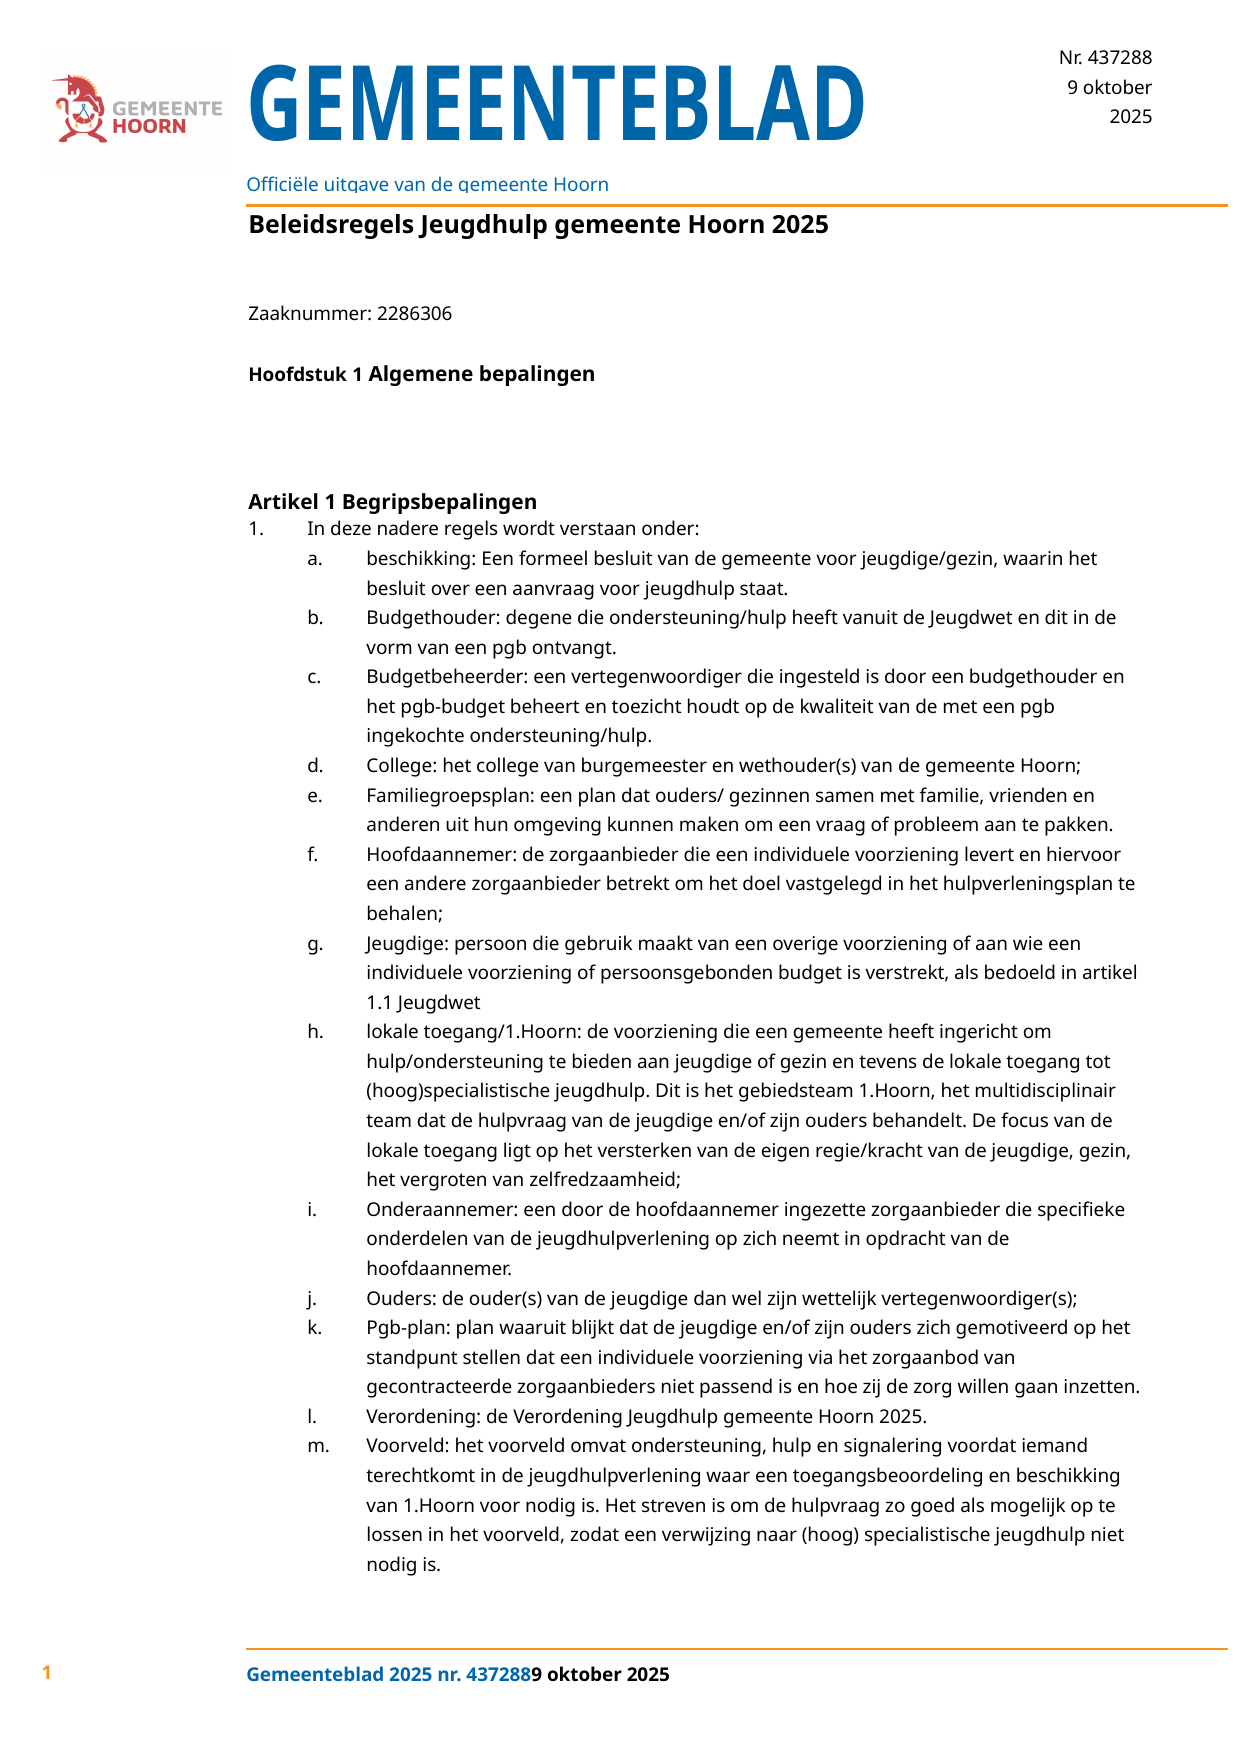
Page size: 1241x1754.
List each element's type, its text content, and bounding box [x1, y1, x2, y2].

list Budgetbeheerder: een vertegenwoordiger die ingesteld is door een budgethouder en het pgb-budget beheert en toezicht houdt op de kwaliteit van de met een pgb ingekochte ondersteuning/hulp. [307, 663, 1152, 748]
list Jeugdige: persoon die gebruik maakt van een overige voorziening of aan wie een individuele voorziening of persoonsgebonden budget is verstrekt, als bedoeld in artikel 1.1 Jeugdwet [307, 930, 1152, 1015]
text Zaaknummer: 2286306 [248, 300, 1152, 326]
list Pgb-plan: plan waaruit blijkt dat de jeugdige en/of zijn ouders zich gemotiveerd op het standpunt stellen dat een individuele voorziening via het zorgaanbod van gecontracteerde zorgaanbieders niet passend is en hoe zij de zorg willen gaan inzetten. [307, 1314, 1152, 1399]
text Beleidsregels Jeugdhulp gemeente Hoorn 2025 [248, 207, 1152, 241]
list College: het college van burgemeester en wethouder(s) van de gemeente Hoorn; [307, 752, 1152, 778]
text Hoofdstuk 1 Algemene bepalingen [248, 359, 1152, 387]
list Voorveld: het voorveld omvat ondersteuning, hulp en signalering voordat iemand terechtkomt in de jeugdhulpverlening waar een toegangsbeoordeling en beschikking van 1.Hoorn voor nodig is. Het streven is om de hulpvraag zo goed als mogelijk op te lossen in het voorveld, zodat een verwijzing naar (hoog) specialistische jeugdhulp niet nodig is. [307, 1433, 1152, 1577]
list Verordening: de Verordening Jeugdhulp gemeente Hoorn 2025. [307, 1403, 1152, 1429]
list Familiegroepsplan: een plan dat ouders/ gezinnen samen met familie, vrienden en anderen uit hun omgeving kunnen maken om een vraag of probleem aan te pakken. [307, 782, 1152, 837]
list In deze nadere regels wordt verstaan onder: [248, 516, 1152, 541]
text Artikel 1 Begripsbepalingen [248, 487, 1152, 516]
list Budgethouder: degene die ondersteuning/hulp heeft vanuit de Jeugdwet en dit in de vorm van een pgb ontvangt. [307, 604, 1152, 660]
list lokale toegang/1.Hoorn: de voorziening die een gemeente heeft ingericht om hulp/ondersteuning te bieden aan jeugdige of gezin en tevens de lokale toegang tot (hoog)specialistische jeugdhulp. Dit is het gebiedsteam 1.Hoorn, het multidisciplinair team dat de hulpvraag van de jeugdige en/of zijn ouders behandelt. De focus van de lokale toegang ligt op het versterken van de eigen regie/kracht van de jeugdige, gezin, het vergroten van zelfredzaamheid; [307, 1018, 1152, 1192]
picture [41, 47, 231, 172]
list Onderaannemer: een door de hoofdaannemer ingezette zorgaanbieder die specifieke onderdelen van de jeugdhulpverlening op zich neemt in opdracht van de hoofdaannemer. [307, 1196, 1152, 1281]
list beschikking: Een formeel besluit van de gemeente voor jeugdige/gezin, waarin het besluit over een aanvraag voor jeugdhulp staat. [307, 545, 1152, 601]
list Ouders: de ouder(s) van de jeugdige dan wel zijn wettelijk vertegenwoordiger(s); [307, 1285, 1152, 1311]
list Hoofdaannemer: de zorgaanbieder die een individuele voorziening levert en hiervoor een andere zorgaanbieder betrekt om het doel vastgelegd in het hulpverleningsplan te behalen; [307, 841, 1152, 926]
